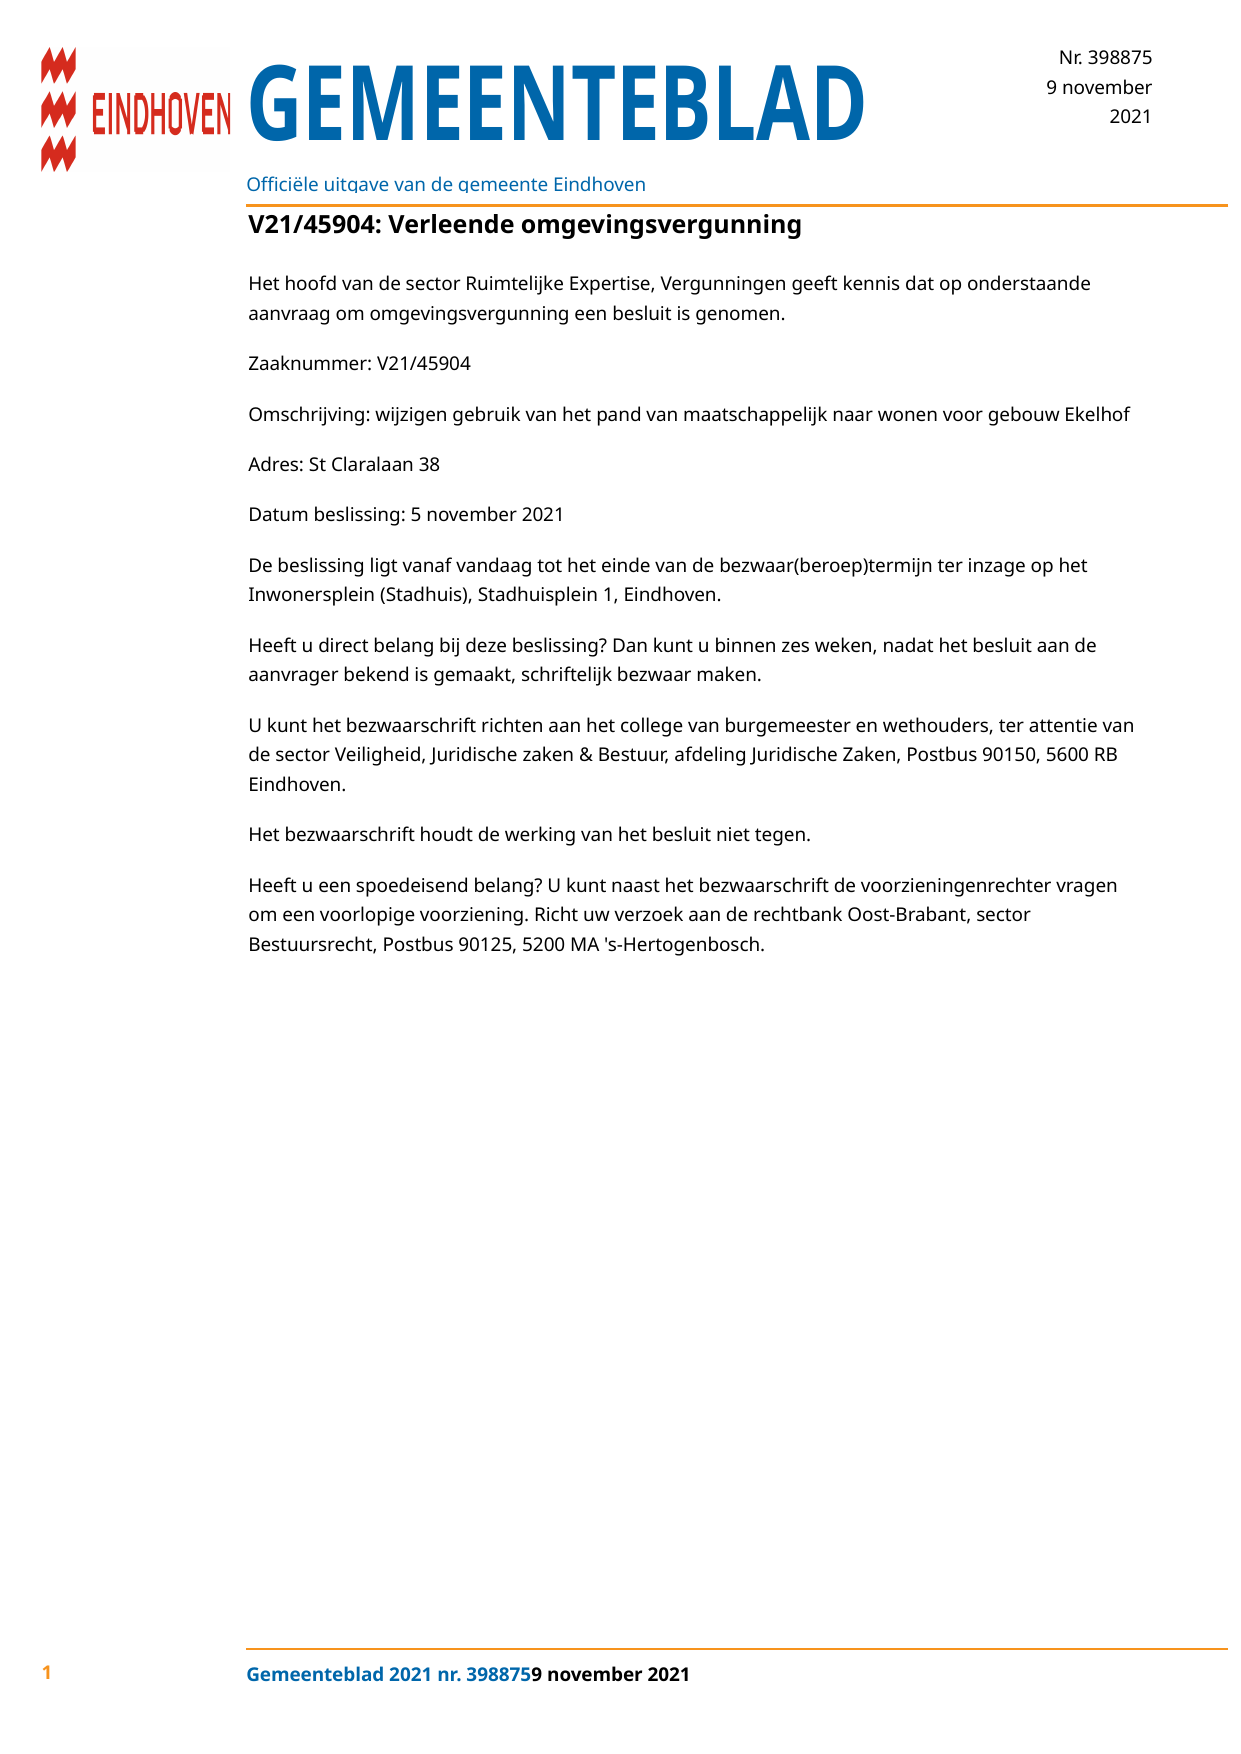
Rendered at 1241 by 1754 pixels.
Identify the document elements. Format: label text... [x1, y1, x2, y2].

text Omschrijving: wijzigen gebruik van het pand van maatschappelijk naar wonen voor gebouw Ekelhof [248, 401, 1152, 426]
text De beslissing ligt vanaf vandaag tot het einde van de bezwaar(beroep)termijn ter inzage op het Inwonersplein (Stadhuis), Stadhuisplein 1, Eindhoven. [248, 552, 1152, 607]
text U kunt het bezwaarschrift richten aan het college van burgemeester en wethouders, ter attentie van de sector Veiligheid, Juridische zaken & Bestuur, afdeling Juridische Zaken, Postbus 90150, 5600 RB Eindhoven. [248, 712, 1152, 797]
text Heeft u direct belang bij deze beslissing? Dan kunt u binnen zes weken, nadat het besluit aan de aanvrager bekend is gemaakt, schriftelijk bezwaar maken. [248, 632, 1152, 687]
text Adres: St Claralaan 38 [248, 451, 1152, 477]
text Het hoofd van de sector Ruimtelijke Expertise, Vergunningen geeft kennis dat op onderstaande aanvraag om omgevingsvergunning een besluit is genomen. [248, 270, 1152, 326]
text Heeft u een spoedeisend belang? U kunt naast het bezwaarschrift de voorzieningenrechter vragen om een voorlopige voorziening. Richt uw verzoek aan de rechtbank Oost-Brabant, sector Bestuursrecht, Postbus 90125, 5200 MA 's-Hertogenbosch. [248, 872, 1152, 957]
text Het bezwaarschrift houdt de werking van het besluit niet tegen. [248, 822, 1152, 847]
text Zaaknummer: V21/45904 [248, 350, 1152, 376]
text V21/45904: Verleende omgevingsvergunning [248, 207, 1152, 241]
picture [41, 47, 231, 172]
text Datum beslissing: 5 november 2021 [248, 502, 1152, 527]
